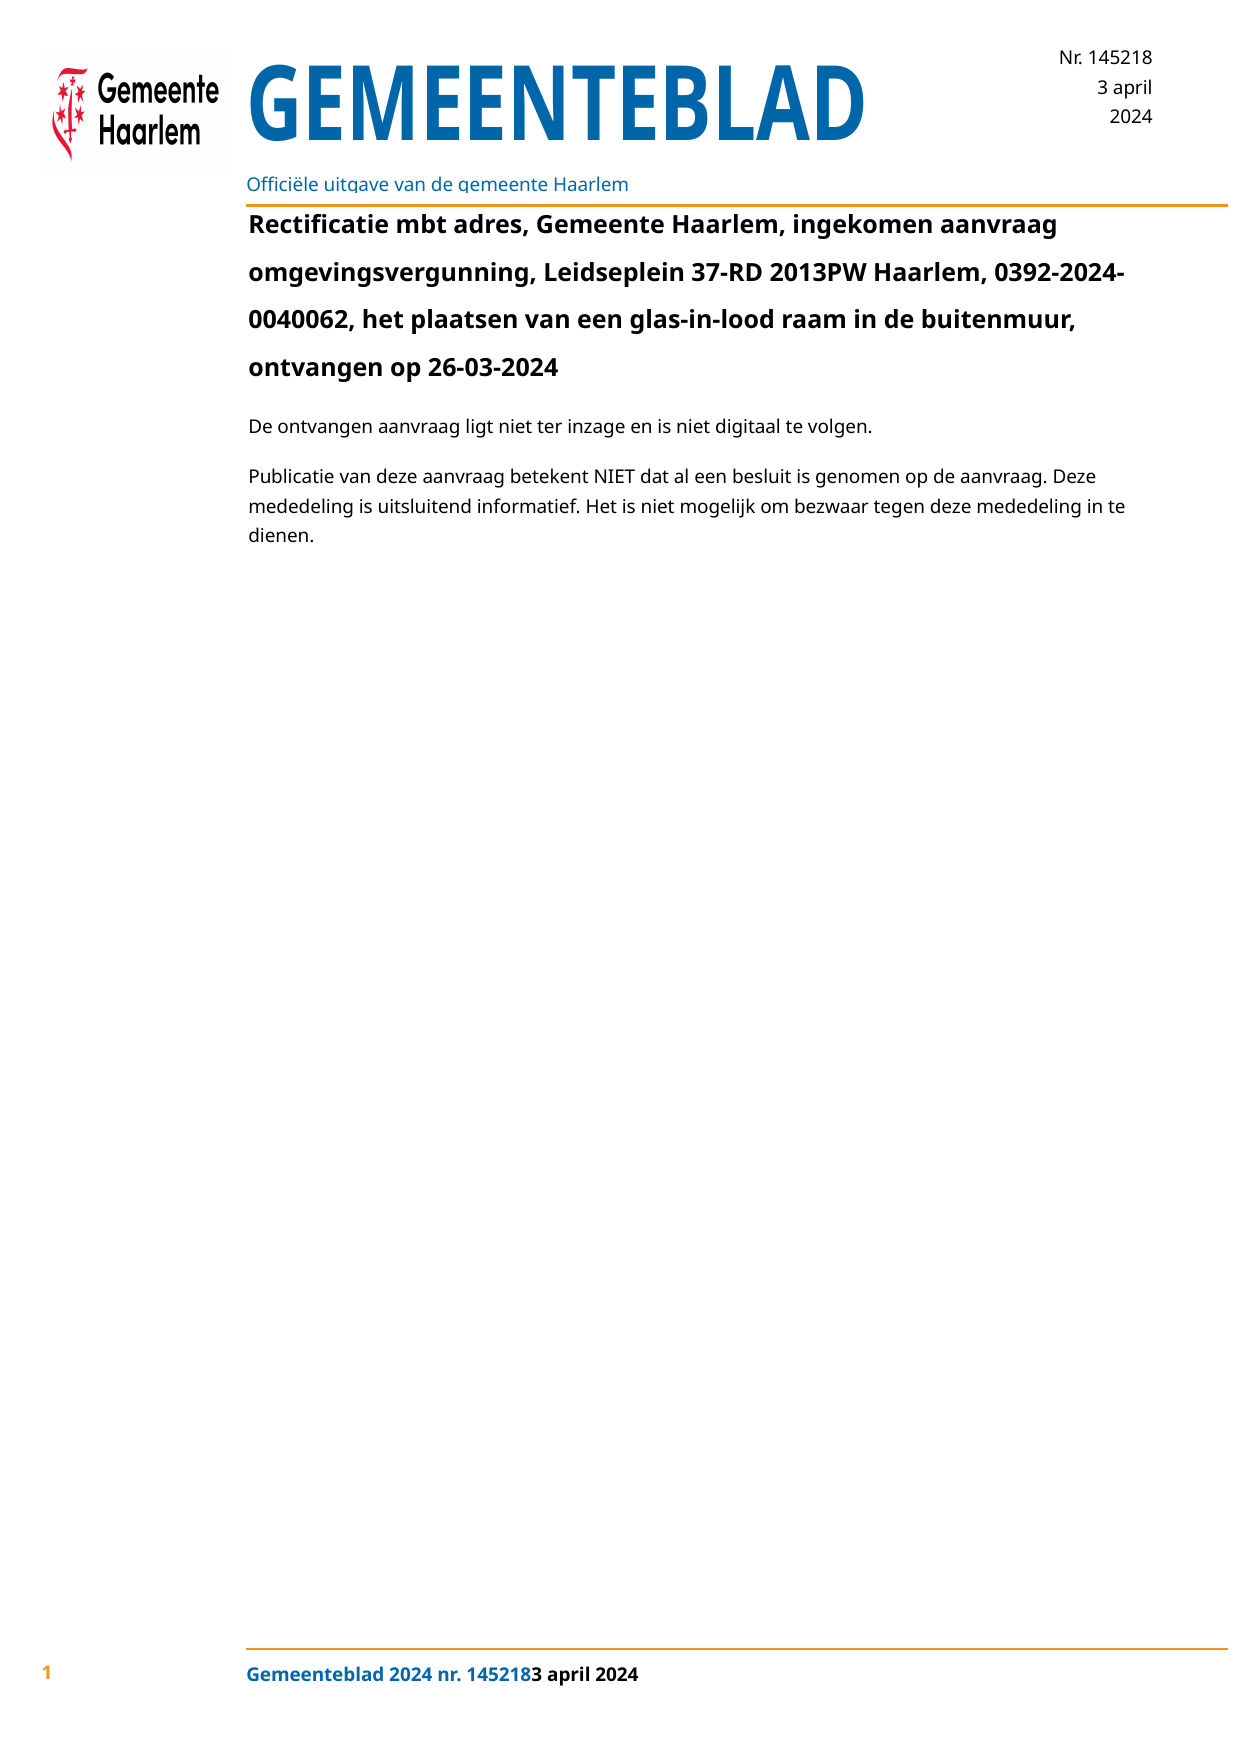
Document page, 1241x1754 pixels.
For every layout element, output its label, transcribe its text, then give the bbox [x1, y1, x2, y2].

picture [41, 47, 231, 172]
text Rectificatie mbt adres, Gemeente Haarlem, ingekomen aanvraag omgevingsvergunning, Leidseplein 37-RD 2013PW Haarlem, 0392-2024-0040062, het plaatsen van een glas-in-lood raam in de buitenmuur, ontvangen op 26-03-2024 [248, 207, 1152, 384]
text Publicatie van deze aanvraag betekent NIET dat al een besluit is genomen op de aanvraag. Deze mededeling is uitsluitend informatief. Het is niet mogelijk om bezwaar tegen deze mededeling in te dienen. [248, 463, 1152, 548]
text De ontvangen aanvraag ligt niet ter inzage en is niet digitaal te volgen. [248, 413, 1152, 439]
